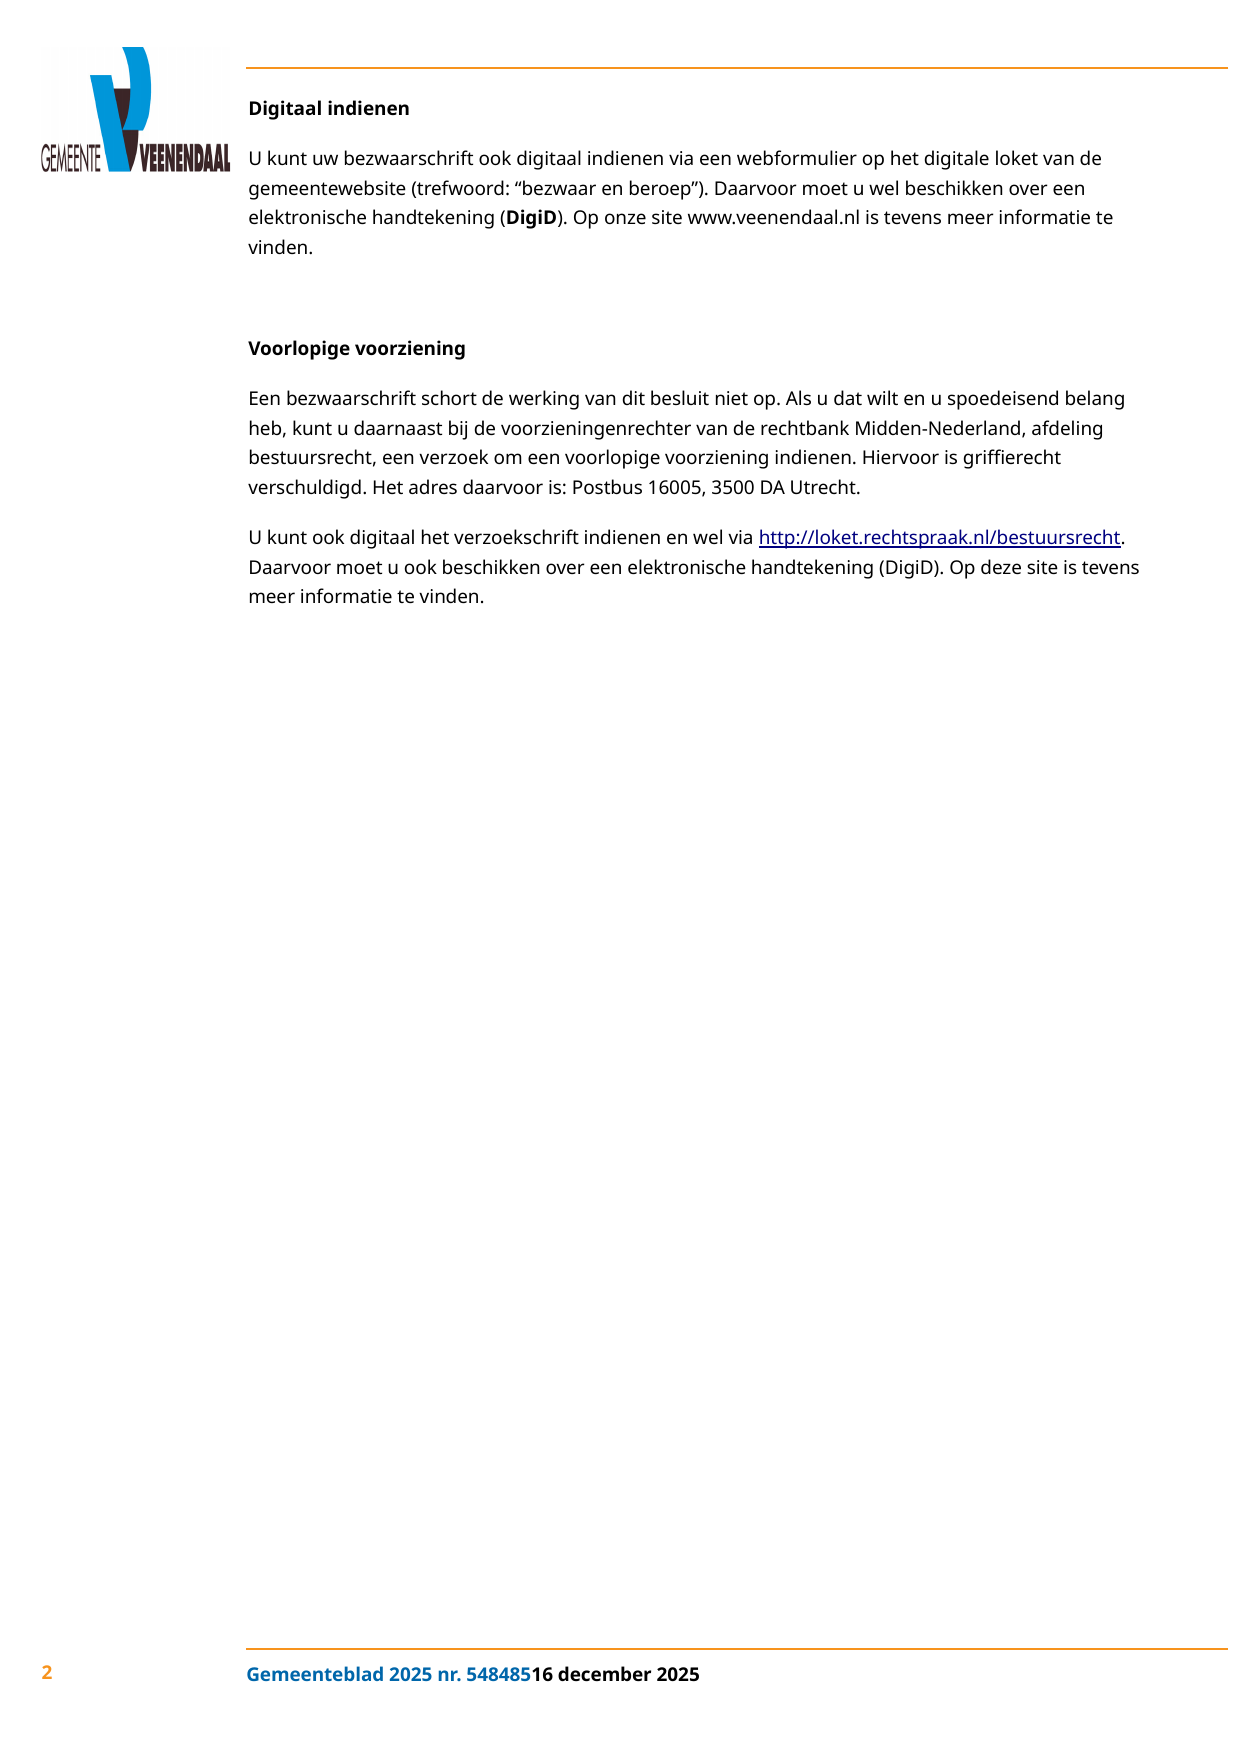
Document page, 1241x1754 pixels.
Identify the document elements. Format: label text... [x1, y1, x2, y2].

text Een bezwaarschrift schort de werking van dit besluit niet op. Als u dat wilt en u spoedeisend belang heb, kunt u daarnaast bij de voorzieningenrechter van de rechtbank Midden-Nederland, afdeling bestuursrecht, een verzoek om een voorlopige voorziening indienen. Hiervoor is griffierecht verschuldigd. Het adres daarvoor is: Postbus 16005, 3500 DA Utrecht. [248, 385, 1152, 500]
picture [123, 47, 231, 172]
text Digitaal indienen [248, 95, 1152, 121]
text U kunt uw bezwaarschrift ook digitaal indienen via een webformulier op het digitale loket van de gemeentewebsite (trefwoord: “bezwaar en beroep”). Daarvoor moet u wel beschikken over een elektronische handtekening (DigiD). Op onze site www.veenendaal.nl is tevens meer informatie te vinden. [248, 145, 1152, 260]
text Voorlopige voorziening [248, 335, 1152, 361]
text U kunt ook digitaal het verzoekschrift indienen en wel via http://loket.rechtspraak.nl/bestuursrecht. Daarvoor moet u ook beschikken over een elektronische handtekening (DigiD). Op deze site is tevens meer informatie te vinden. [248, 524, 1152, 609]
picture [41, 47, 130, 172]
